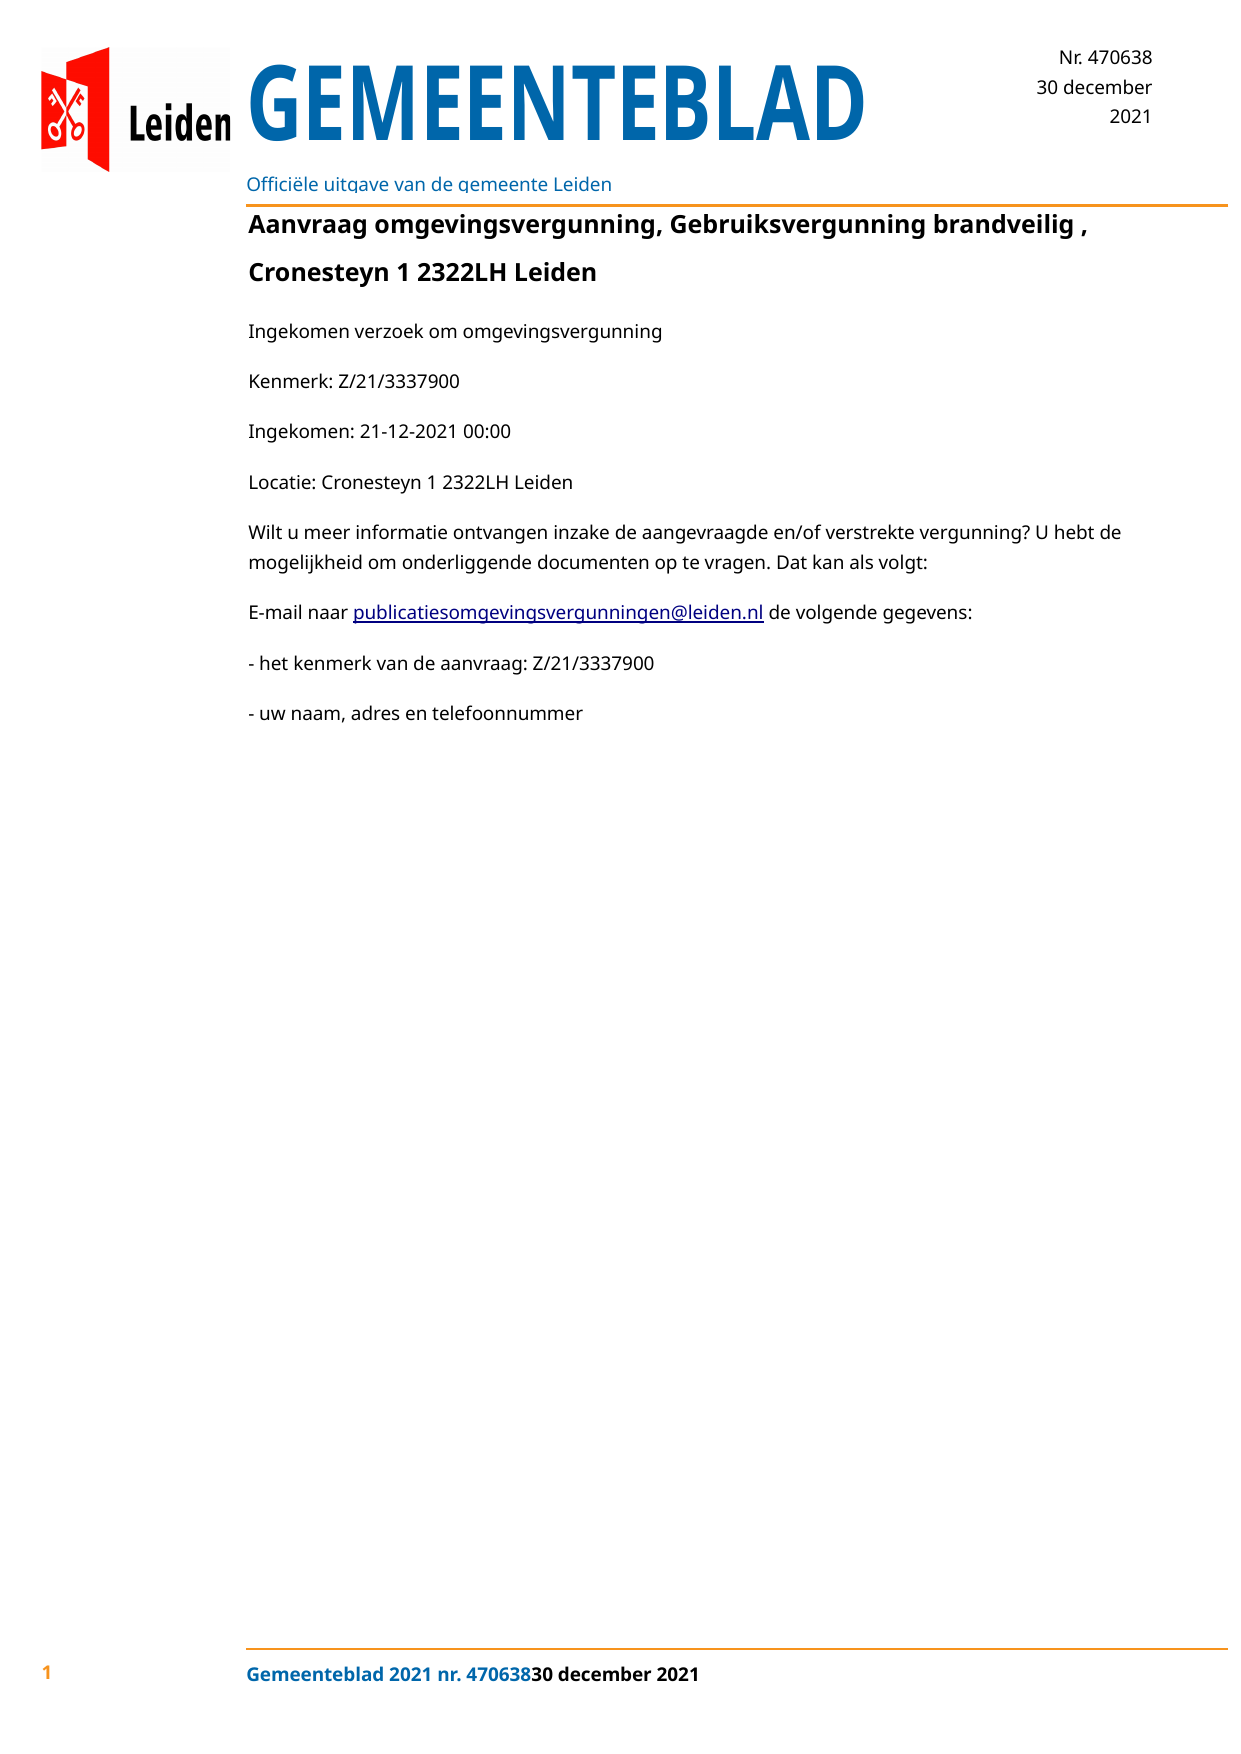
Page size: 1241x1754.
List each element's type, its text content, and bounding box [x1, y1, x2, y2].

text Ingekomen: 21-12-2021 00:00 [248, 419, 1152, 444]
text E-mail naar publicatiesomgevingsvergunningen@leiden.nl de volgende gegevens: [248, 599, 1152, 625]
text Ingekomen verzoek om omgevingsvergunning [248, 318, 1152, 344]
picture [41, 47, 231, 172]
text - uw naam, adres en telefoonnummer [248, 700, 1152, 726]
text Aanvraag omgevingsvergunning, Gebruiksvergunning brandveilig , Cronesteyn 1 2322LH Leiden [248, 207, 1152, 288]
text Kenmerk: Z/21/3337900 [248, 368, 1152, 394]
text Wilt u meer informatie ontvangen inzake de aangevraagde en/of verstrekte vergunning? U hebt de mogelijkheid om onderliggende documenten op te vragen. Dat kan als volgt: [248, 519, 1152, 575]
text - het kenmerk van de aanvraag: Z/21/3337900 [248, 650, 1152, 676]
text Locatie: Cronesteyn 1 2322LH Leiden [248, 469, 1152, 495]
